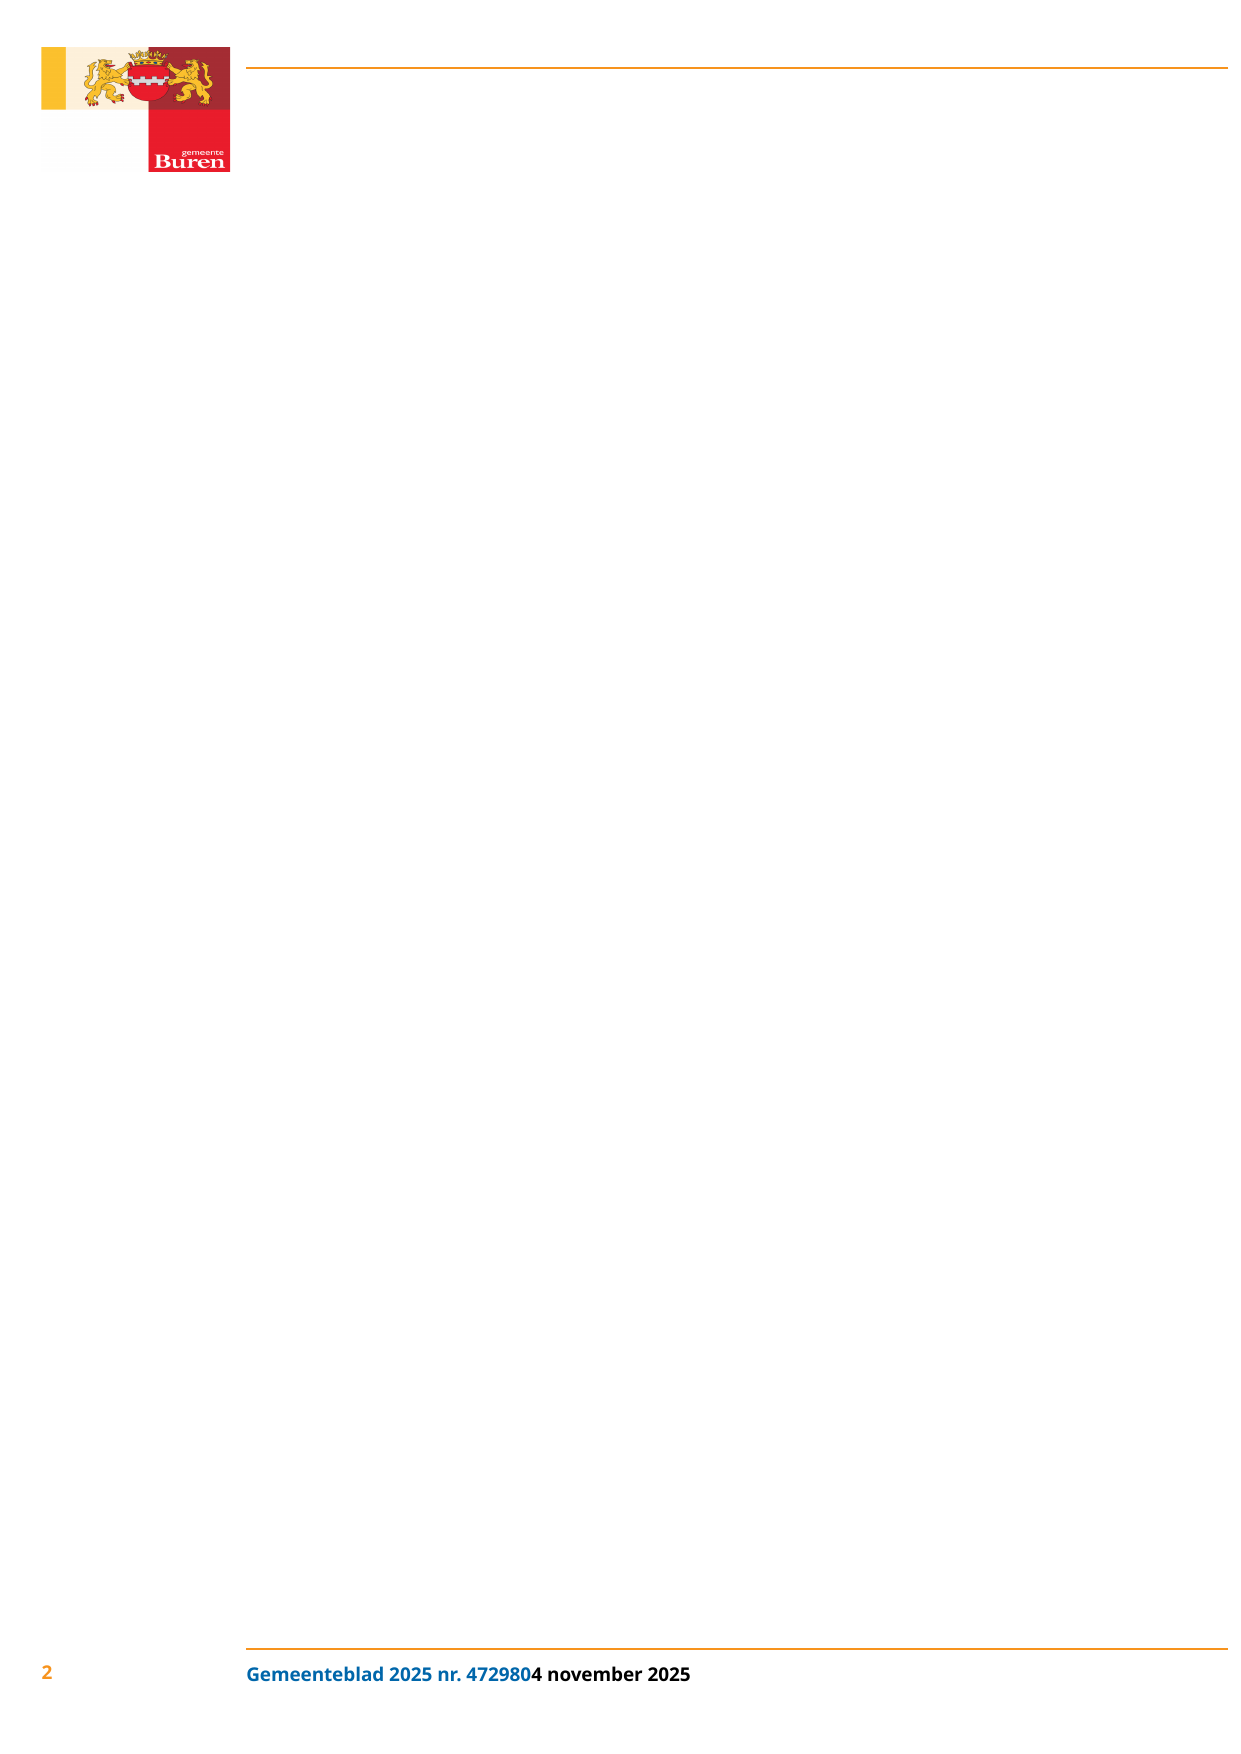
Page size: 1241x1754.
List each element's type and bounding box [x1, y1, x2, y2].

picture [41, 47, 231, 172]
